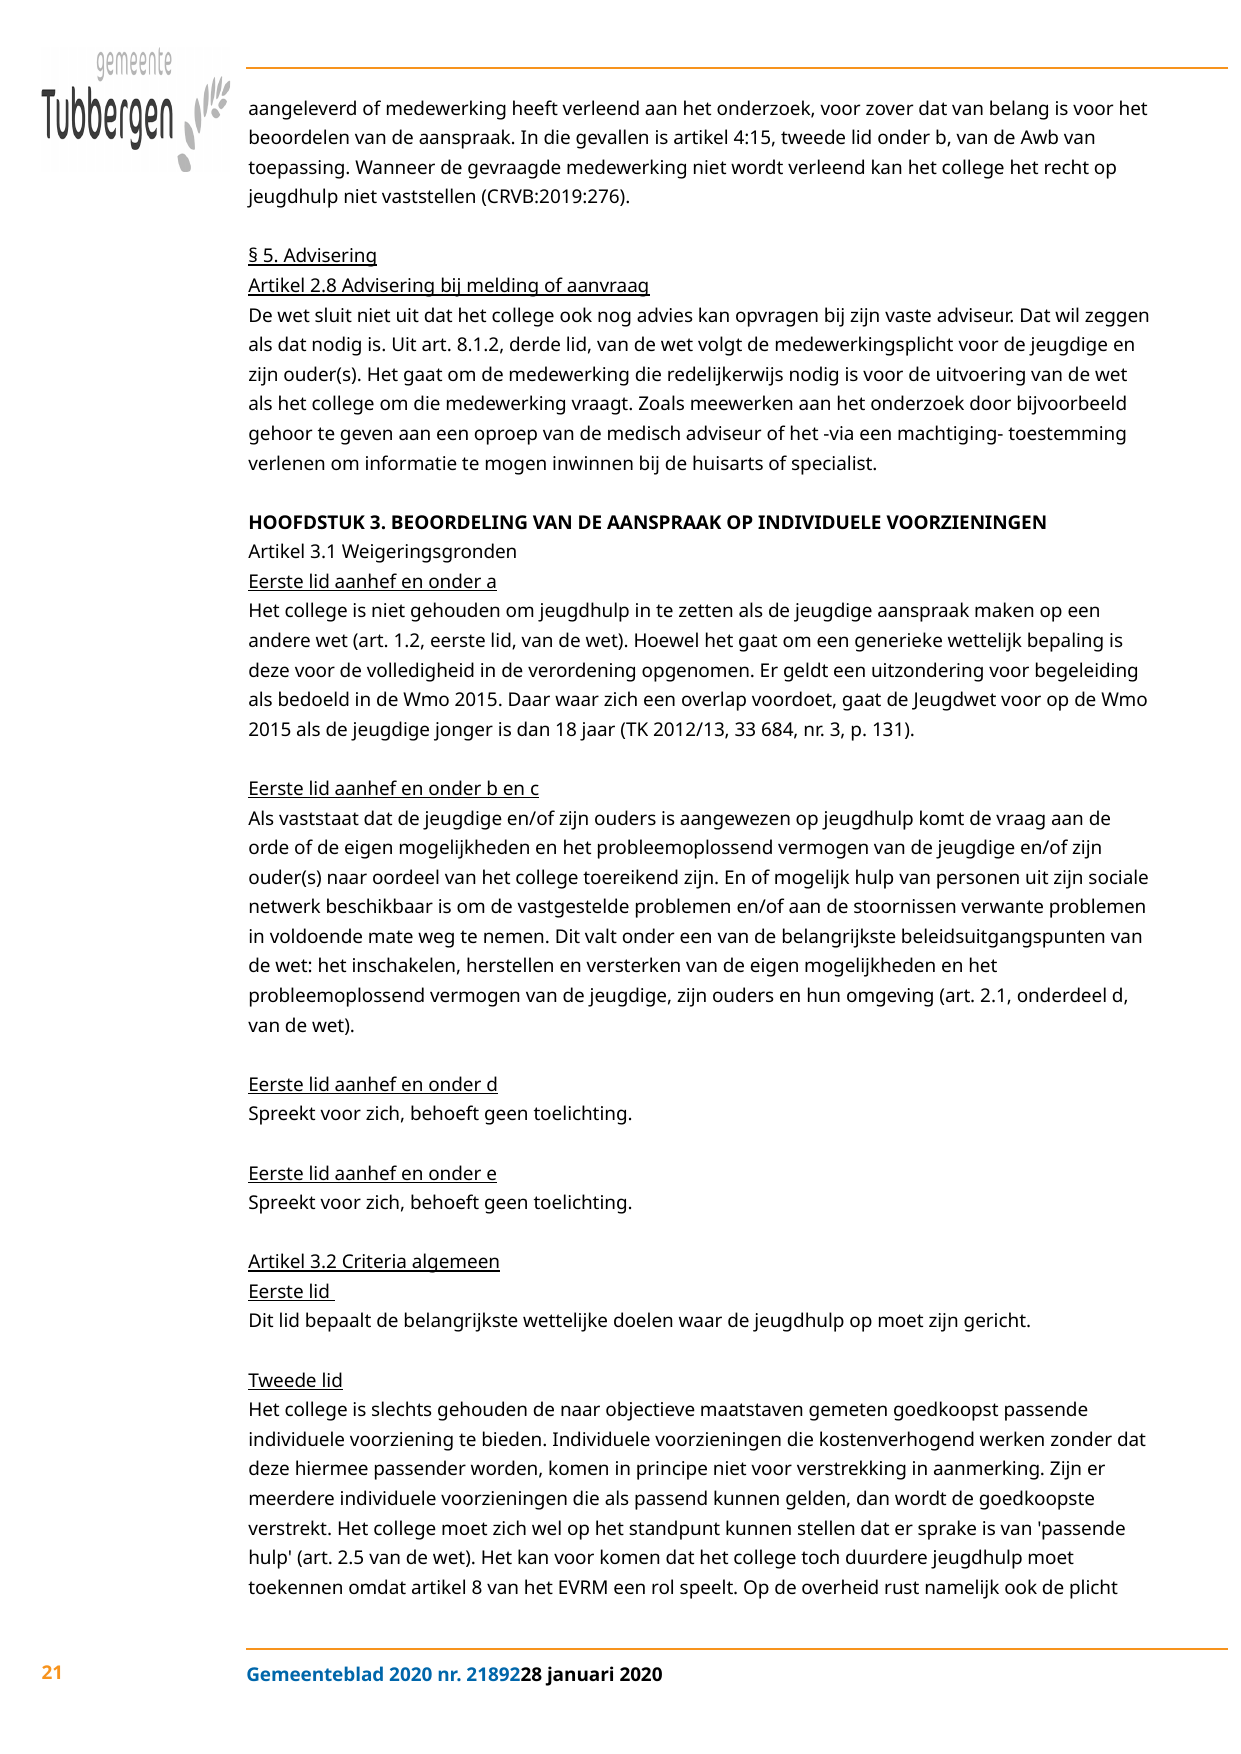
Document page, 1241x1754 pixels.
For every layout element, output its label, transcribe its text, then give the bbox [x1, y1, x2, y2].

text aangeleverd of medewerking heeft verleend aan het onderzoek, voor zover dat van belang is voor het beoordelen van de aanspraak. In die gevallen is artikel 4:15, tweede lid onder b, van de Awb van toepassing. Wanneer de gevraagde medewerking niet wordt verleend kan het college het recht op jeugdhulp niet vaststellen (CRVB:2019:276). [248, 95, 1152, 209]
text Spreekt voor zich, behoeft geen toelichting. [248, 1189, 1152, 1215]
text Artikel 3.1 Weigeringsgronden [248, 538, 1152, 564]
text Spreekt voor zich, behoeft geen toelichting. [248, 1101, 1152, 1126]
picture [41, 47, 231, 172]
text Als vaststaat dat de jeugdige en/of zijn ouders is aangewezen op jeugdhulp komt de vraag aan de orde of de eigen mogelijkheden en het probleemoplossend vermogen van de jeugdige en/of zijn ouder(s) naar oordeel van het college toereikend zijn. En of mogelijk hulp van personen uit zijn sociale netwerk beschikbaar is om de vastgestelde problemen en/of aan de stoornissen verwante problemen in voldoende mate weg te nemen. Dit valt onder een van de belangrijkste beleidsuitgangspunten van de wet: het inschakelen, herstellen en versterken van de eigen mogelijkheden en het probleemoplossend vermogen van de jeugdige, zijn ouders en hun omgeving (art. 2.1, onderdeel d, van de wet). [248, 805, 1152, 1038]
text Eerste lid [248, 1278, 1152, 1304]
text Eerste lid aanhef en onder d [248, 1071, 1152, 1097]
text Eerste lid aanhef en onder e [248, 1160, 1152, 1186]
text Artikel 3.2 Criteria algemeen [248, 1248, 1152, 1274]
text Dit lid bepaalt de belangrijkste wettelijke doelen waar de jeugdhulp op moet zijn gericht. [248, 1308, 1152, 1333]
text Het college is slechts gehouden de naar objectieve maatstaven gemeten goedkoopst passende individuele voorziening te bieden. Individuele voorzieningen die kostenverhogend werken zonder dat deze hiermee passender worden, komen in principe niet voor verstrekking in aanmerking. Zijn er meerdere individuele voorzieningen die als passend kunnen gelden, dan wordt de goedkoopste verstrekt. Het college moet zich wel op het standpunt kunnen stellen dat er sprake is van 'passende hulp' (art. 2.5 van de wet). Het kan voor komen dat het college toch duurdere jeugdhulp moet toekennen omdat artikel 8 van het EVRM een rol speelt. Op de overheid rust namelijk ook de plicht [248, 1396, 1152, 1600]
text Eerste lid aanhef en onder b en c [248, 775, 1152, 801]
text Artikel 2.8 Advisering bij melding of aanvraag [248, 272, 1152, 298]
text HOOFDSTUK 3. BEOORDELING VAN DE AANSPRAAK OP INDIVIDUELE VOORZIENINGEN [248, 509, 1152, 535]
text Het college is niet gehouden om jeugdhulp in te zetten als de jeugdige aanspraak maken op een andere wet (art. 1.2, eerste lid, van de wet). Hoewel het gaat om een generieke wettelijk bepaling is deze voor de volledigheid in de verordening opgenomen. Er geldt een uitzondering voor begeleiding als bedoeld in de Wmo 2015. Daar waar zich een overlap voordoet, gaat de Jeugdwet voor op de Wmo 2015 als de jeugdige jonger is dan 18 jaar (TK 2012/13, 33 684, nr. 3, p. 131). [248, 598, 1152, 742]
text Tweede lid [248, 1367, 1152, 1393]
text De wet sluit niet uit dat het college ook nog advies kan opvragen bij zijn vaste adviseur. Dat wil zeggen als dat nodig is. Uit art. 8.1.2, derde lid, van de wet volgt de medewerkingsplicht voor de jeugdige en zijn ouder(s). Het gaat om de medewerking die redelijkerwijs nodig is voor de uitvoering van de wet als het college om die medewerking vraagt. Zoals meewerken aan het onderzoek door bijvoorbeeld gehoor te geven aan een oproep van de medisch adviseur of het -via een machtiging- toestemming verlenen om informatie te mogen inwinnen bij de huisarts of specialist. [248, 302, 1152, 476]
text § 5. Advisering [248, 243, 1152, 268]
text Eerste lid aanhef en onder a [248, 568, 1152, 594]
